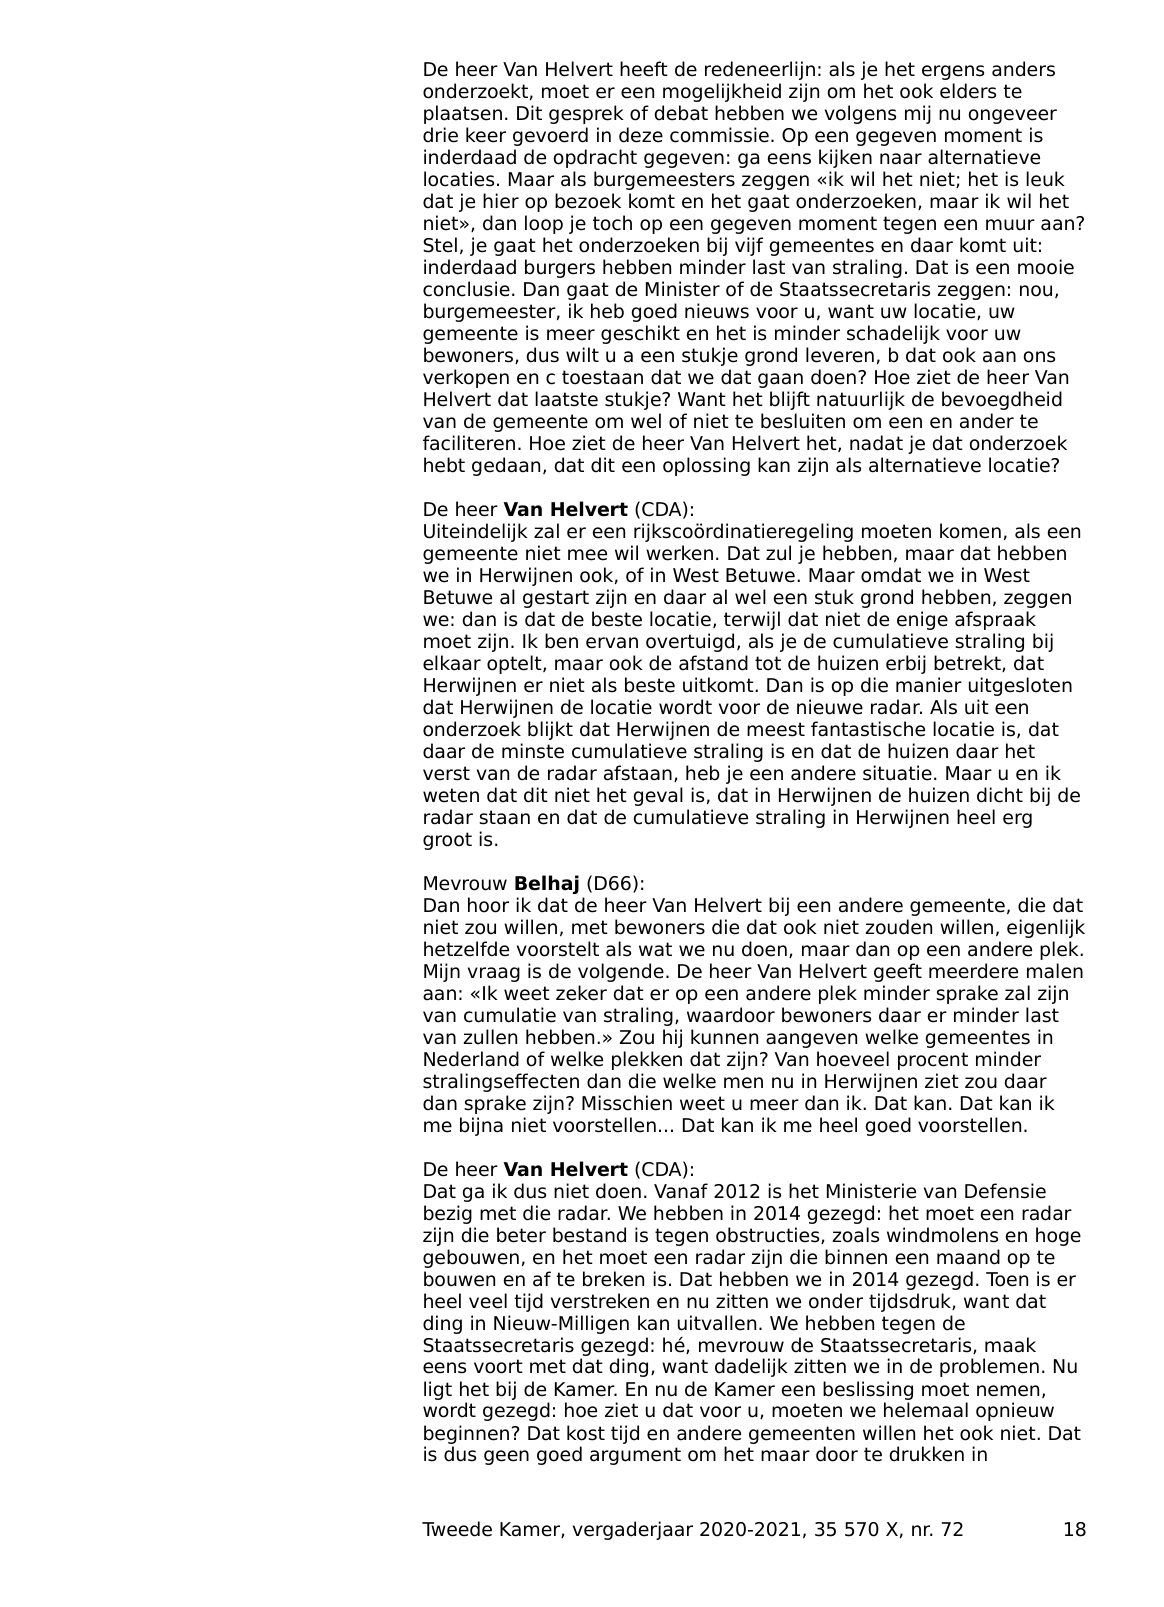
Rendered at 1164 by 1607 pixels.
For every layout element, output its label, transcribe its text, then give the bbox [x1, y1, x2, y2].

text De heer Van Helvert (CDA): [422, 1159, 1087, 1181]
text Dan hoor ik dat de heer Van Helvert bij een andere gemeente, die dat niet zou willen, met bewoners die dat ook niet zouden willen, eigenlijk hetzelfde voorstelt als wat we nu doen, maar dan op een andere plek. Mijn vraag is de volgende. De heer Van Helvert geeft meerdere malen aan: «Ik weet zeker dat er op een andere plek minder sprake zal zijn van cumulatie van straling, waardoor bewoners daar er minder last van zullen hebben.» Zou hij kunnen aangeven welke gemeentes in Nederland of welke plekken dat zijn? Van hoeveel procent minder stralingseffecten dan die welke men nu in Herwijnen ziet zou daar dan sprake zijn? Misschien weet u meer dan ik. Dat kan. Dat kan ik me bijna niet voorstellen... Dat kan ik me heel goed voorstellen. [422, 895, 1087, 1136]
text Mevrouw Belhaj (D66): [422, 873, 1087, 895]
text Uiteindelijk zal er een rijkscoördinatieregeling moeten komen, als een gemeente niet mee wil werken. Dat zul je hebben, maar dat hebben we in Herwijnen ook, of in West Betuwe. Maar omdat we in West Betuwe al gestart zijn en daar al wel een stuk grond hebben, zeggen we: dan is dat de beste locatie, terwijl dat niet de enige afspraak moet zijn. Ik ben ervan overtuigd, als je de cumulatieve straling bij elkaar optelt, maar ook de afstand tot de huizen erbij betrekt, dat Herwijnen er niet als beste uitkomt. Dan is op die manier uitgesloten dat Herwijnen de locatie wordt voor de nieuwe radar. Als uit een onderzoek blijkt dat Herwijnen de meest fantastische locatie is, dat daar de minste cumulatieve straling is en dat de huizen daar het verst van de radar afstaan, heb je een andere situatie. Maar u en ik weten dat dit niet het geval is, dat in Herwijnen de huizen dicht bij de radar staan en dat de cumulatieve straling in Herwijnen heel erg groot is. [422, 521, 1087, 851]
text Dat ga ik dus niet doen. Vanaf 2012 is het Ministerie van Defensie bezig met die radar. We hebben in 2014 gezegd: het moet een radar zijn die beter bestand is tegen obstructies, zoals windmolens en hoge gebouwen, en het moet een radar zijn die binnen een maand op te bouwen en af te breken is. Dat hebben we in 2014 gezegd. Toen is er heel veel tijd verstreken en nu zitten we onder tijdsdruk, want dat ding in Nieuw-Milligen kan uitvallen. We hebben tegen de Staatssecretaris gezegd: hé, mevrouw de Staatssecretaris, maak eens voort met dat ding, want dadelijk zitten we in de problemen. Nu ligt het bij de Kamer. En nu de Kamer een beslissing moet nemen, wordt gezegd: hoe ziet u dat voor u, moeten we helemaal opnieuw beginnen? Dat kost tijd en andere gemeenten willen het ook niet. Dat is dus geen goed argument om het maar door te drukken in [422, 1181, 1087, 1466]
text De heer Van Helvert heeft de redeneerlijn: als je het ergens anders onderzoekt, moet er een mogelijkheid zijn om het ook elders te plaatsen. Dit gesprek of debat hebben we volgens mij nu ongeveer drie keer gevoerd in deze commissie. Op een gegeven moment is inderdaad de opdracht gegeven: ga eens kijken naar alternatieve locaties. Maar als burgemeesters zeggen «ik wil het niet; het is leuk dat je hier op bezoek komt en het gaat onderzoeken, maar ik wil het niet», dan loop je toch op een gegeven moment tegen een muur aan? Stel, je gaat het onderzoeken bij vijf gemeentes en daar komt uit: inderdaad burgers hebben minder last van straling. Dat is een mooie conclusie. Dan gaat de Minister of de Staatssecretaris zeggen: nou, burgemeester, ik heb goed nieuws voor u, want uw locatie, uw gemeente is meer geschikt en het is minder schadelijk voor uw bewoners, dus wilt u a een stukje grond leveren, b dat ook aan ons verkopen en c toestaan dat we dat gaan doen? Hoe ziet de heer Van Helvert dat laatste stukje? Want het blijft natuurlijk de bevoegdheid van de gemeente om wel of niet te besluiten om een en ander te faciliteren. Hoe ziet de heer Van Helvert het, nadat je dat onderzoek hebt gedaan, dat dit een oplossing kan zijn als alternatieve locatie? [422, 59, 1087, 477]
text De heer Van Helvert (CDA): [422, 499, 1087, 521]
